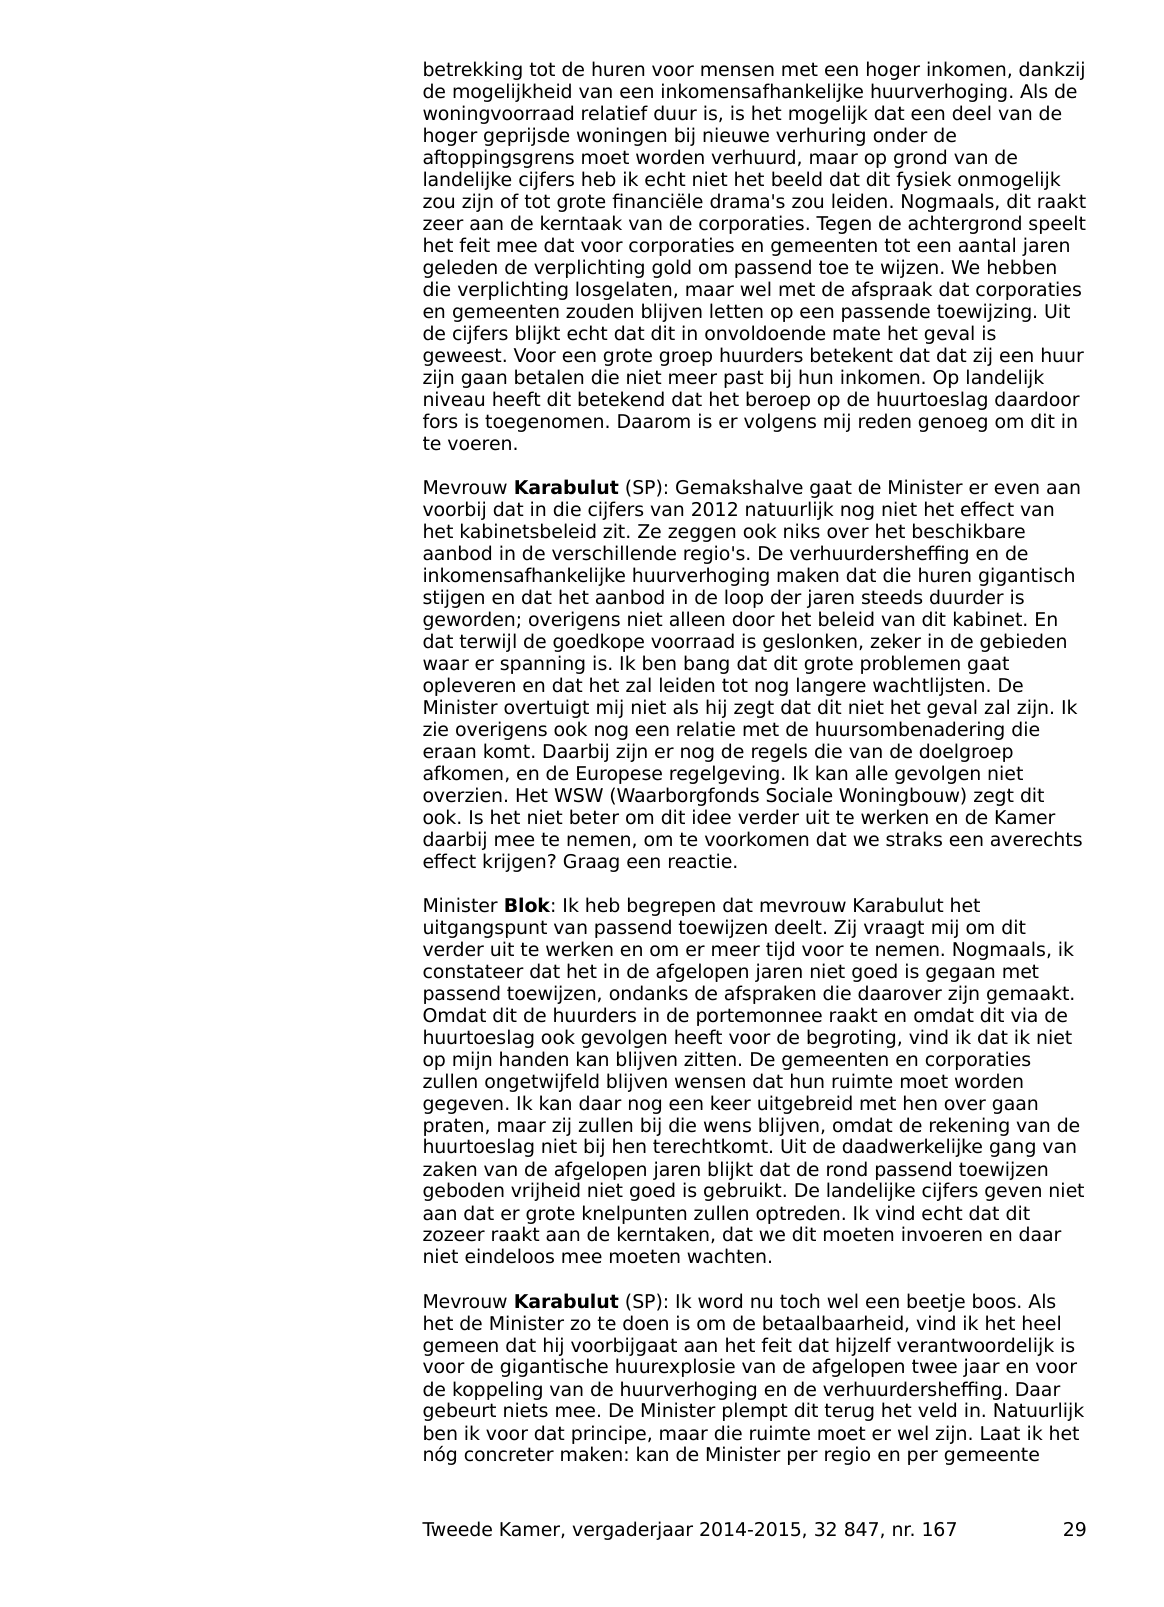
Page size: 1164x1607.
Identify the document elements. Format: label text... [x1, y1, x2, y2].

text Minister Blok: Ik heb begrepen dat mevrouw Karabulut het uitgangspunt van passend toewijzen deelt. Zij vraagt mij om dit verder uit te werken en om er meer tijd voor te nemen. Nogmaals, ik constateer dat het in de afgelopen jaren niet goed is gegaan met passend toewijzen, ondanks de afspraken die daarover zijn gemaakt. Omdat dit de huurders in de portemonnee raakt en omdat dit via de huurtoeslag ook gevolgen heeft voor de begroting, vind ik dat ik niet op mijn handen kan blijven zitten. De gemeenten en corporaties zullen ongetwijfeld blijven wensen dat hun ruimte moet worden gegeven. Ik kan daar nog een keer uitgebreid met hen over gaan praten, maar zij zullen bij die wens blijven, omdat de rekening van de huurtoeslag niet bij hen terechtkomt. Uit de daadwerkelijke gang van zaken van de afgelopen jaren blijkt dat de rond passend toewijzen geboden vrijheid niet goed is gebruikt. De landelijke cijfers geven niet aan dat er grote knelpunten zullen optreden. Ik vind echt dat dit zozeer raakt aan de kerntaken, dat we dit moeten invoeren en daar niet eindeloos mee moeten wachten. [422, 895, 1087, 1268]
text Mevrouw Karabulut (SP): Ik word nu toch wel een beetje boos. Als het de Minister zo te doen is om de betaalbaarheid, vind ik het heel gemeen dat hij voorbijgaat aan het feit dat hijzelf verantwoordelijk is voor de gigantische huurexplosie van de afgelopen twee jaar en voor de koppeling van de huurverhoging en de verhuurdersheffing. Daar gebeurt niets mee. De Minister plempt dit terug het veld in. Natuurlijk ben ik voor dat principe, maar die ruimte moet er wel zijn. Laat ik het nóg concreter maken: kan de Minister per regio en per gemeente [422, 1291, 1087, 1466]
text Mevrouw Karabulut (SP): Gemakshalve gaat de Minister er even aan voorbij dat in die cijfers van 2012 natuurlijk nog niet het effect van het kabinetsbeleid zit. Ze zeggen ook niks over het beschikbare aanbod in de verschillende regio's. De verhuurdersheffing en de inkomensafhankelijke huurverhoging maken dat die huren gigantisch stijgen en dat het aanbod in de loop der jaren steeds duurder is geworden; overigens niet alleen door het beleid van dit kabinet. En dat terwijl de goedkope voorraad is geslonken, zeker in de gebieden waar er spanning is. Ik ben bang dat dit grote problemen gaat opleveren en dat het zal leiden tot nog langere wachtlijsten. De Minister overtuigt mij niet als hij zegt dat dit niet het geval zal zijn. Ik zie overigens ook nog een relatie met de huursombenadering die eraan komt. Daarbij zijn er nog de regels die van de doelgroep afkomen, en de Europese regelgeving. Ik kan alle gevolgen niet overzien. Het WSW (Waarborgfonds Sociale Woningbouw) zegt dit ook. Is het niet beter om dit idee verder uit te werken en de Kamer daarbij mee te nemen, om te voorkomen dat we straks een averechts effect krijgen? Graag een reactie. [422, 477, 1087, 872]
text betrekking tot de huren voor mensen met een hoger inkomen, dankzij de mogelijkheid van een inkomensafhankelijke huurverhoging. Als de woningvoorraad relatief duur is, is het mogelijk dat een deel van de hoger geprijsde woningen bij nieuwe verhuring onder de aftoppingsgrens moet worden verhuurd, maar op grond van de landelijke cijfers heb ik echt niet het beeld dat dit fysiek onmogelijk zou zijn of tot grote financiële drama's zou leiden. Nogmaals, dit raakt zeer aan de kerntaak van de corporaties. Tegen de achtergrond speelt het feit mee dat voor corporaties en gemeenten tot een aantal jaren geleden de verplichting gold om passend toe te wijzen. We hebben die verplichting losgelaten, maar wel met de afspraak dat corporaties en gemeenten zouden blijven letten op een passende toewijzing. Uit de cijfers blijkt echt dat dit in onvoldoende mate het geval is geweest. Voor een grote groep huurders betekent dat dat zij een huur zijn gaan betalen die niet meer past bij hun inkomen. Op landelijk niveau heeft dit betekend dat het beroep op de huurtoeslag daardoor fors is toegenomen. Daarom is er volgens mij reden genoeg om dit in te voeren. [422, 59, 1087, 455]
